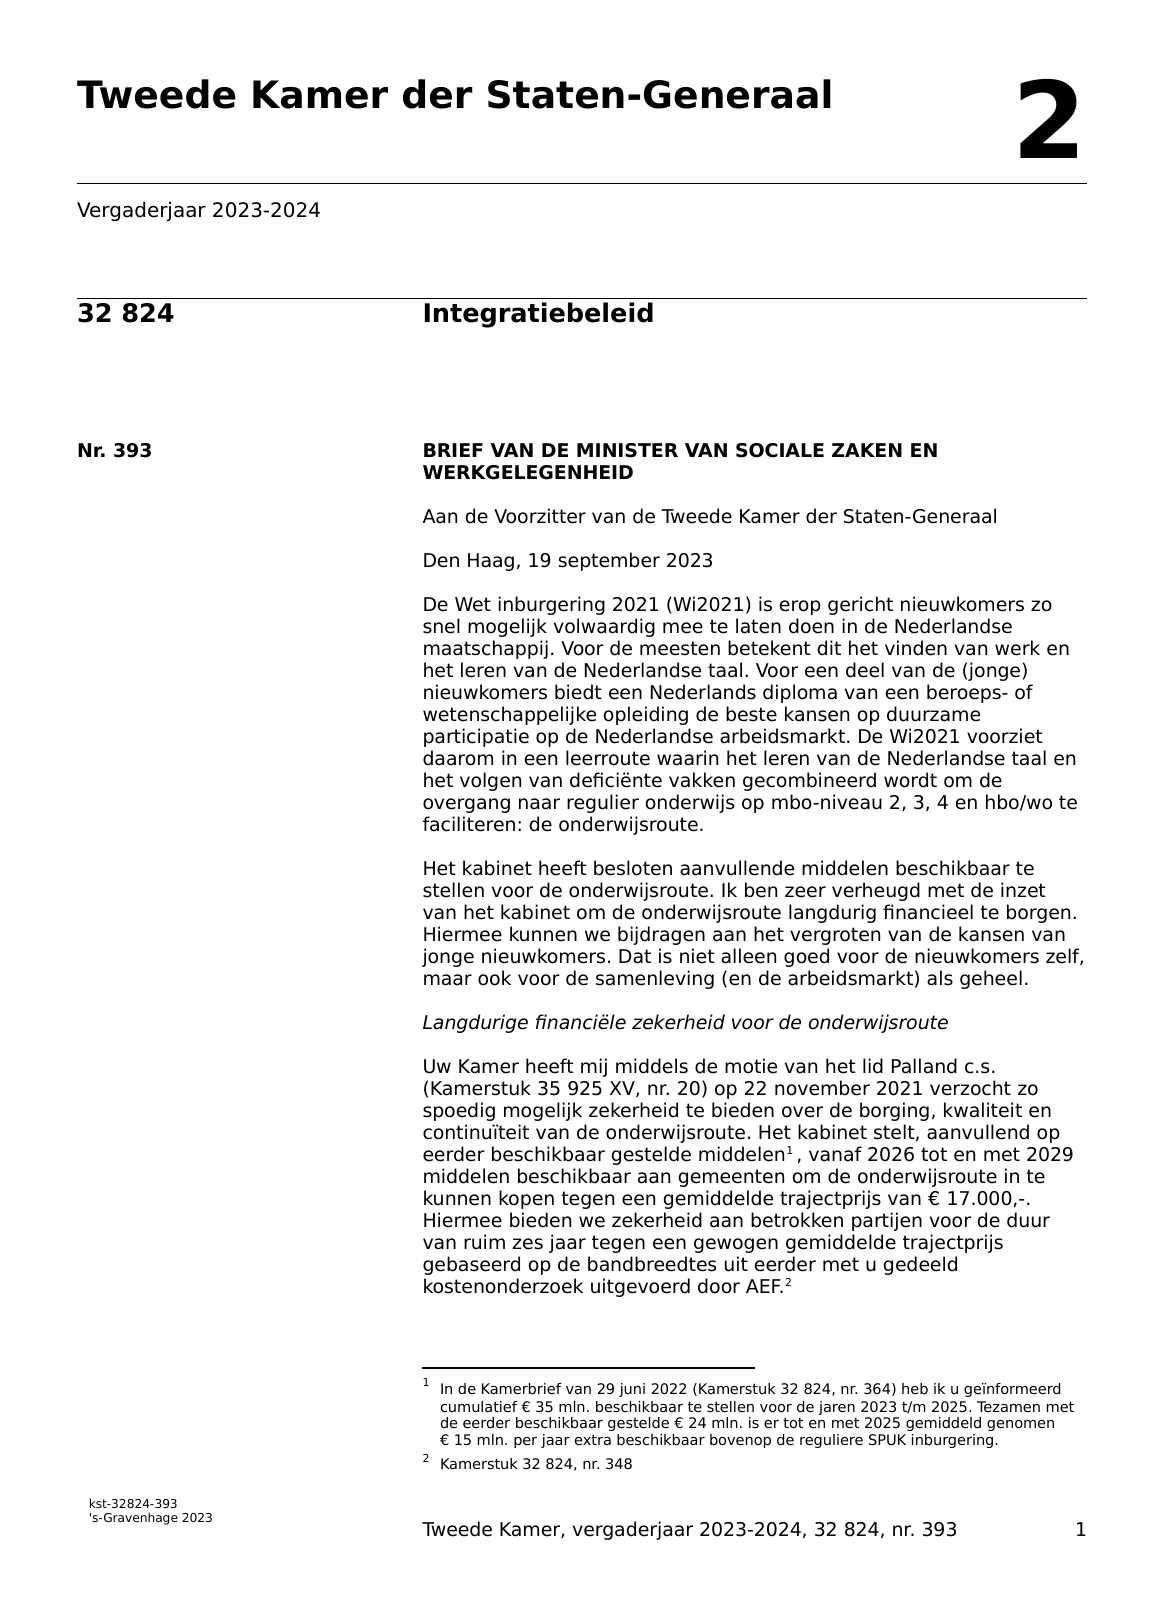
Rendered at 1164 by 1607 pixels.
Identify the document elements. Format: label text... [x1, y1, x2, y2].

subtitle Langdurige financiële zekerheid voor de onderwijsroute [422, 1012, 1087, 1034]
table_header 2 [886, 59, 1087, 183]
text De Wet inburgering 2021 (Wi2021) is erop gericht nieuwkomers zo snel mogelijk volwaardig mee te laten doen in de Nederlandse maatschappij. Voor de meesten betekent dit het vinden van werk en het leren van de Nederlandse taal. Voor een deel van de (jonge) nieuwkomers biedt een Nederlands diploma van een beroeps- of wetenschappelijke opleiding de beste kansen op duurzame participatie op de Nederlandse arbeidsmarkt. De Wi2021 voorziet daarom in een leerroute waarin het leren van de Nederlandse taal en het volgen van deficiënte vakken gecombineerd wordt om de overgang naar regulier onderwijs op mbo-niveau 2, 3, 4 en hbo/wo te faciliteren: de onderwijsroute. [422, 594, 1087, 836]
table_cell Vergaderjaar 2023-2024 [77, 184, 1087, 298]
subtitle 32 824 Integratiebeleid [77, 299, 1087, 329]
text Kamerstuk 32 824, nr. 348 [422, 1452, 1087, 1474]
text Den Haag, 19 september 2023 [422, 550, 1087, 572]
text In de Kamerbrief van 29 juni 2022 (Kamerstuk 32 824, nr. 364) heb ik u geïnformeerd cumulatief € 35 mln. beschikbaar te stellen voor de jaren 2023 t/m 2025. Tezamen met de eerder beschikbaar gestelde € 24 mln. is er tot en met 2025 gemiddeld genomen € 15 mln. per jaar extra beschikbaar bovenop de reguliere SPUK inburgering. [422, 1377, 1087, 1449]
text kst-32824-393 [88, 1497, 323, 1511]
subtitle Nr. 393 BRIEF VAN DE MINISTER VAN SOCIALE ZAKEN EN WERKGELEGENHEID [77, 440, 1087, 484]
text Uw Kamer heeft mij middels de motie van het lid Palland c.s. (Kamerstuk 35 925 XV, nr. 20) op 22 november 2021 verzocht zo spoedig mogelijk zekerheid te bieden over de borging, kwaliteit en continuïteit van de onderwijsroute. Het kabinet stelt, aanvullend op eerder beschikbaar gestelde middelen, vanaf 2026 tot en met 2029 middelen beschikbaar aan gemeenten om de onderwijsroute in te kunnen kopen tegen een gemiddelde trajectprijs van € 17.000,-. Hiermee bieden we zekerheid aan betrokken partijen voor de duur van ruim zes jaar tegen een gewogen gemiddelde trajectprijs gebaseerd op de bandbreedtes uit eerder met u gedeeld kostenonderzoek uitgevoerd door AEF. [422, 1056, 1087, 1298]
text Het kabinet heeft besloten aanvullende middelen beschikbaar te stellen voor de onderwijsroute. Ik ben zeer verheugd met de inzet van het kabinet om de onderwijsroute langdurig financieel te borgen. Hiermee kunnen we bijdragen aan het vergroten van de kansen van jonge nieuwkomers. Dat is niet alleen goed voor de nieuwkomers zelf, maar ook voor de samenleving (en de arbeidsmarkt) als geheel. [422, 858, 1087, 990]
text 's-Gravenhage 2023 [88, 1511, 323, 1525]
text Aan de Voorzitter van de Tweede Kamer der Staten-Generaal [422, 506, 1087, 528]
table_header Tweede Kamer der Staten-Generaal [77, 59, 886, 183]
